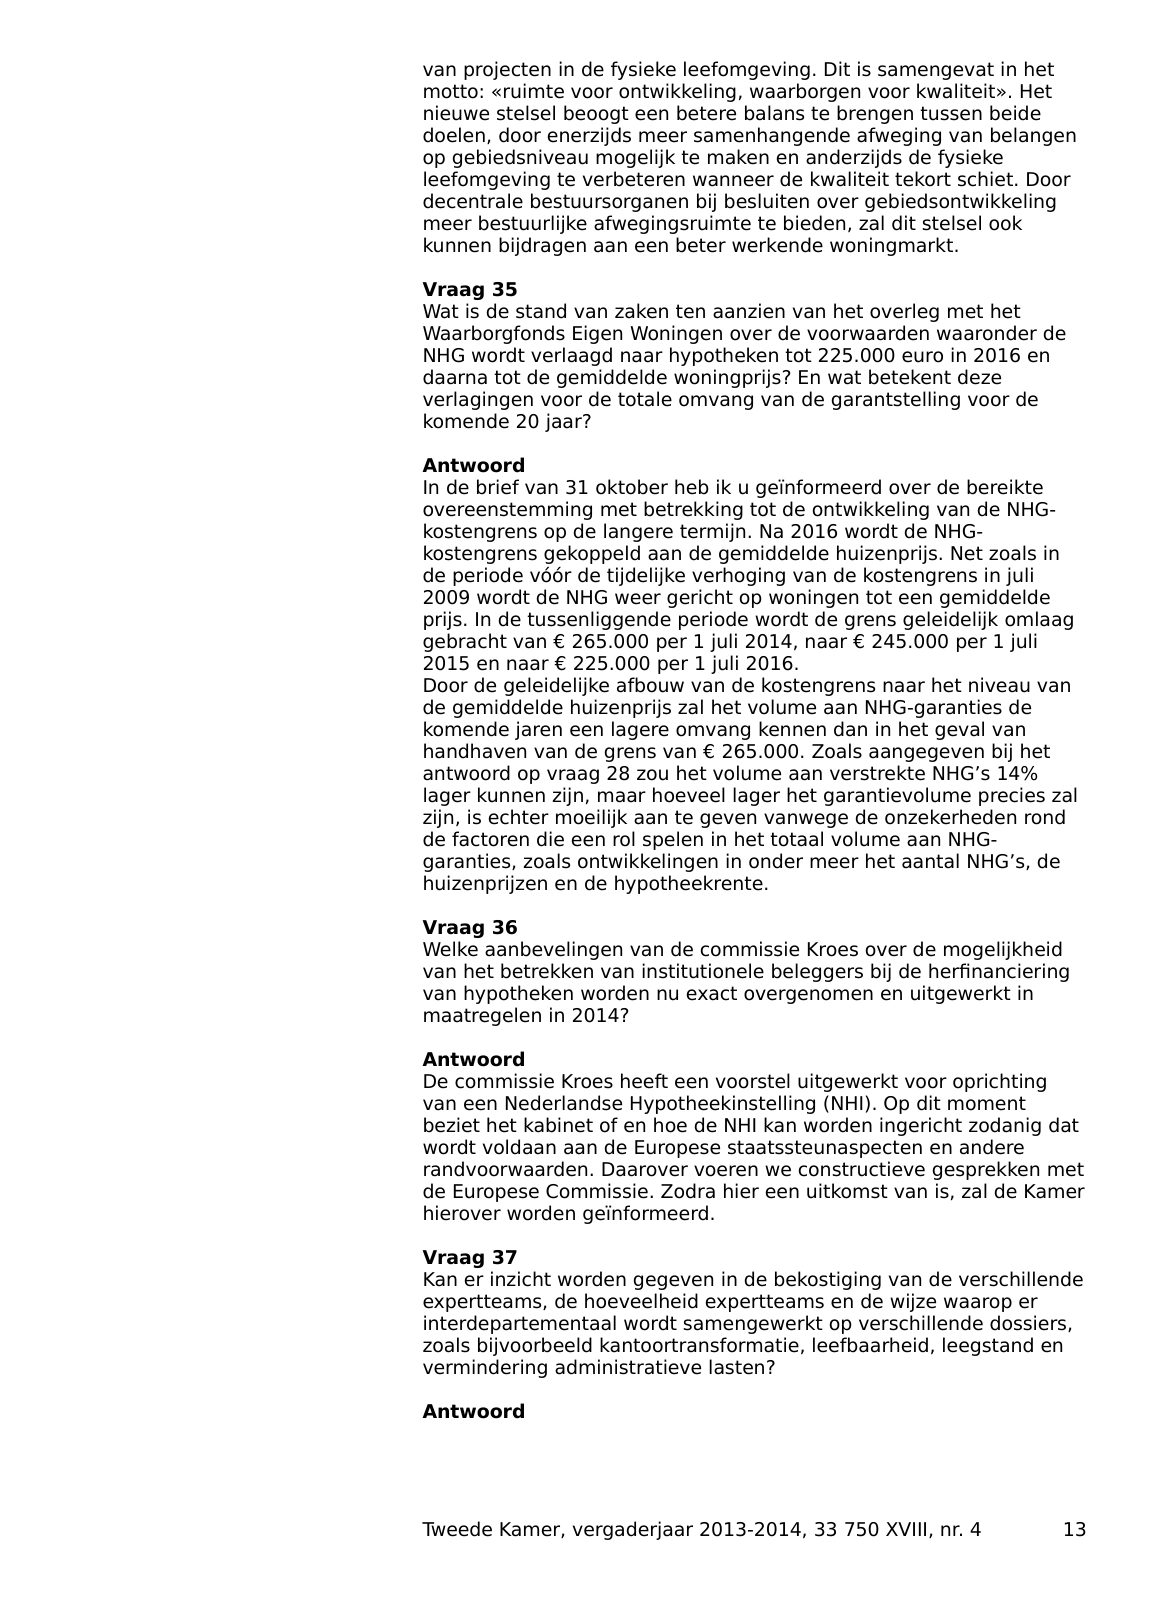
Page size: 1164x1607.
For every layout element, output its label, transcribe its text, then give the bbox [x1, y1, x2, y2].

text van projecten in de fysieke leefomgeving. Dit is samengevat in het motto: «ruimte voor ontwikkeling, waarborgen voor kwaliteit». Het nieuwe stelsel beoogt een betere balans te brengen tussen beide doelen, door enerzijds meer samenhangende afweging van belangen op gebiedsniveau mogelijk te maken en anderzijds de fysieke leefomgeving te verbeteren wanneer de kwaliteit tekort schiet. Door decentrale bestuursorganen bij besluiten over gebiedsontwikkeling meer bestuurlijke afwegingsruimte te bieden, zal dit stelsel ook kunnen bijdragen aan een beter werkende woningmarkt. [422, 59, 1087, 257]
text Vraag 35 [422, 279, 1087, 301]
text Vraag 36 [422, 917, 1087, 939]
text Kan er inzicht worden gegeven in de bekostiging van de verschillende expertteams, de hoeveelheid expertteams en de wijze waarop er interdepartementaal wordt samengewerkt op verschillende dossiers, zoals bijvoorbeeld kantoortransformatie, leefbaarheid, leegstand en vermindering administratieve lasten? [422, 1269, 1087, 1379]
text De commissie Kroes heeft een voorstel uitgewerkt voor oprichting van een Nederlandse Hypotheekinstelling (NHI). Op dit moment beziet het kabinet of en hoe de NHI kan worden ingericht zodanig dat wordt voldaan aan de Europese staatssteunaspecten en andere randvoorwaarden. Daarover voeren we constructieve gesprekken met de Europese Commissie. Zodra hier een uitkomst van is, zal de Kamer hierover worden geïnformeerd. [422, 1071, 1087, 1225]
text Wat is de stand van zaken ten aanzien van het overleg met het Waarborgfonds Eigen Woningen over de voorwaarden waaronder de NHG wordt verlaagd naar hypotheken tot 225.000 euro in 2016 en daarna tot de gemiddelde woningprijs? En wat betekent deze verlagingen voor de totale omvang van de garantstelling voor de komende 20 jaar? [422, 301, 1087, 433]
text Antwoord [422, 1049, 1087, 1071]
text Antwoord [422, 1401, 1087, 1423]
text Antwoord [422, 455, 1087, 477]
text Door de geleidelijke afbouw van de kostengrens naar het niveau van de gemiddelde huizenprijs zal het volume aan NHG-garanties de komende jaren een lagere omvang kennen dan in het geval van handhaven van de grens van € 265.000. Zoals aangegeven bij het antwoord op vraag 28 zou het volume aan verstrekte NHG’s 14% lager kunnen zijn, maar hoeveel lager het garantievolume precies zal zijn, is echter moeilijk aan te geven vanwege de onzekerheden rond de factoren die een rol spelen in het totaal volume aan NHG-garanties, zoals ontwikkelingen in onder meer het aantal NHG’s, de huizenprijzen en de hypotheekrente. [422, 675, 1087, 895]
text In de brief van 31 oktober heb ik u geïnformeerd over de bereikte overeenstemming met betrekking tot de ontwikkeling van de NHG-kostengrens op de langere termijn. Na 2016 wordt de NHG-kostengrens gekoppeld aan de gemiddelde huizenprijs. Net zoals in de periode vóór de tijdelijke verhoging van de kostengrens in juli 2009 wordt de NHG weer gericht op woningen tot een gemiddelde prijs. In de tussenliggende periode wordt de grens geleidelijk omlaag gebracht van € 265.000 per 1 juli 2014, naar € 245.000 per 1 juli 2015 en naar € 225.000 per 1 juli 2016. [422, 477, 1087, 675]
text Welke aanbevelingen van de commissie Kroes over de mogelijkheid van het betrekken van institutionele beleggers bij de herfinanciering van hypotheken worden nu exact overgenomen en uitgewerkt in maatregelen in 2014? [422, 939, 1087, 1027]
text Vraag 37 [422, 1247, 1087, 1269]
